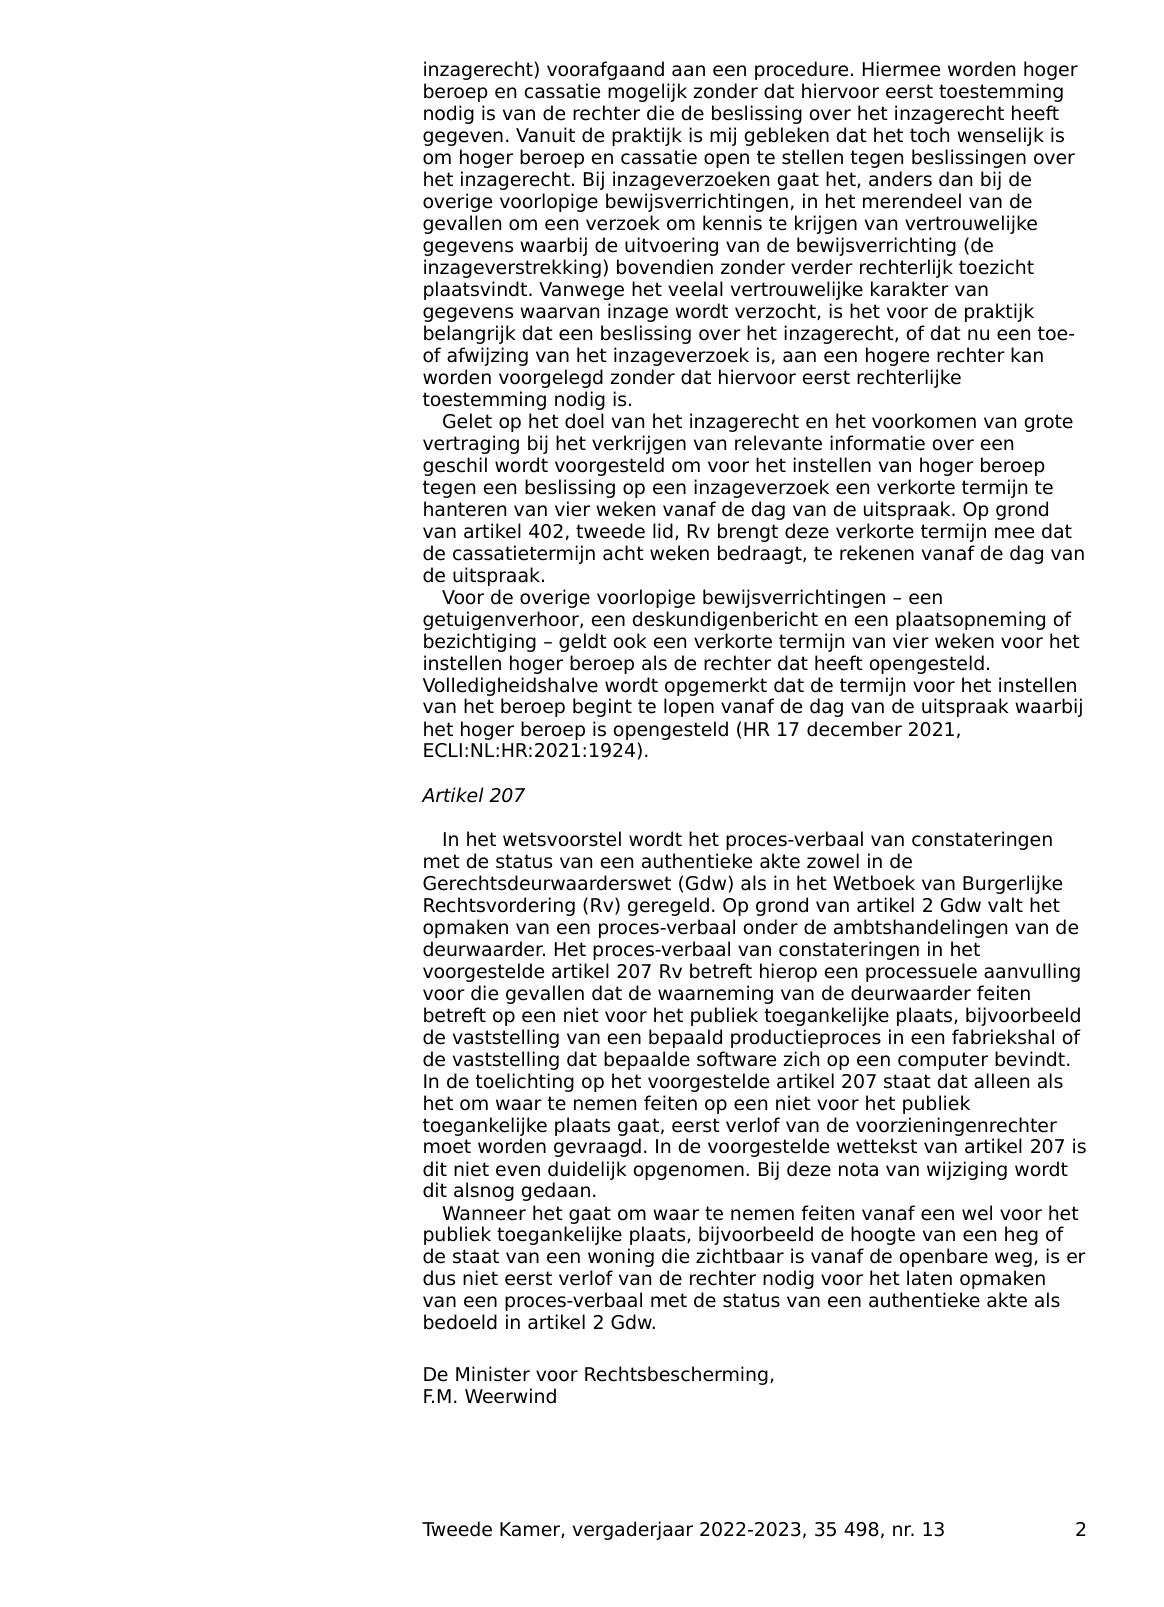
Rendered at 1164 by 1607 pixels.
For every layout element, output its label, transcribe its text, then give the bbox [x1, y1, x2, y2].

text In het wetsvoorstel wordt het proces-verbaal van constateringen met de status van een authentieke akte zowel in de Gerechtsdeurwaarderswet (Gdw) als in het Wetboek van Burgerlijke Rechtsvordering (Rv) geregeld. Op grond van artikel 2 Gdw valt het opmaken van een proces-verbaal onder de ambtshandelingen van de deurwaarder. Het proces-verbaal van constateringen in het voorgestelde artikel 207 Rv betreft hierop een processuele aanvulling voor die gevallen dat de waarneming van de deurwaarder feiten betreft op een niet voor het publiek toegankelijke plaats, bijvoorbeeld de vaststelling van een bepaald productieproces in een fabriekshal of de vaststelling dat bepaalde software zich op een computer bevindt. In de toelichting op het voorgestelde artikel 207 staat dat alleen als het om waar te nemen feiten op een niet voor het publiek toegankelijke plaats gaat, eerst verlof van de voorzieningenrechter moet worden gevraagd. In de voorgestelde wettekst van artikel 207 is dit niet even duidelijk opgenomen. Bij deze nota van wijziging wordt dit alsnog gedaan. [422, 829, 1087, 1202]
text Voor de overige voorlopige bewijsverrichtingen – een getuigenverhoor, een deskundigenbericht en een plaatsopneming of bezichtiging – geldt ook een verkorte termijn van vier weken voor het instellen hoger beroep als de rechter dat heeft opengesteld. Volledigheidshalve wordt opgemerkt dat de termijn voor het instellen van het beroep begint te lopen vanaf de dag van de uitspraak waarbij het hoger beroep is opengesteld (HR 17 december 2021, ECLI:NL:HR:2021:1924). [422, 587, 1087, 762]
text Gelet op het doel van het inzagerecht en het voorkomen van grote vertraging bij het verkrijgen van relevante informatie over een geschil wordt voorgesteld om voor het instellen van hoger beroep tegen een beslissing op een inzageverzoek een verkorte termijn te hanteren van vier weken vanaf de dag van de uitspraak. Op grond van artikel 402, tweede lid, Rv brengt deze verkorte termijn mee dat de cassatietermijn acht weken bedraagt, te rekenen vanaf de dag van de uitspraak. [422, 411, 1087, 587]
text inzagerecht) voorafgaand aan een procedure. Hiermee worden hoger beroep en cassatie mogelijk zonder dat hiervoor eerst toestemming nodig is van de rechter die de beslissing over het inzagerecht heeft gegeven. Vanuit de praktijk is mij gebleken dat het toch wenselijk is om hoger beroep en cassatie open te stellen tegen beslissingen over het inzagerecht. Bij inzageverzoeken gaat het, anders dan bij de overige voorlopige bewijsverrichtingen, in het merendeel van de gevallen om een verzoek om kennis te krijgen van vertrouwelijke gegevens waarbij de uitvoering van de bewijsverrichting (de inzageverstrekking) bovendien zonder verder rechterlijk toezicht plaatsvindt. Vanwege het veelal vertrouwelijke karakter van gegevens waarvan inzage wordt verzocht, is het voor de praktijk belangrijk dat een beslissing over het inzagerecht, of dat nu een toe- of afwijzing van het inzageverzoek is, aan een hogere rechter kan worden voorgelegd zonder dat hiervoor eerst rechterlijke toestemming nodig is. [422, 59, 1087, 411]
subtitle Artikel 207 [422, 784, 1087, 807]
text Wanneer het gaat om waar te nemen feiten vanaf een wel voor het publiek toegankelijke plaats, bijvoorbeeld de hoogte van een heg of de staat van een woning die zichtbaar is vanaf de openbare weg, is er dus niet eerst verlof van de rechter nodig voor het laten opmaken van een proces-verbaal met de status van een authentieke akte als bedoeld in artikel 2 Gdw. [422, 1202, 1087, 1334]
text De Minister voor Rechtsbescherming, F.M. Weerwind [422, 1364, 1087, 1408]
